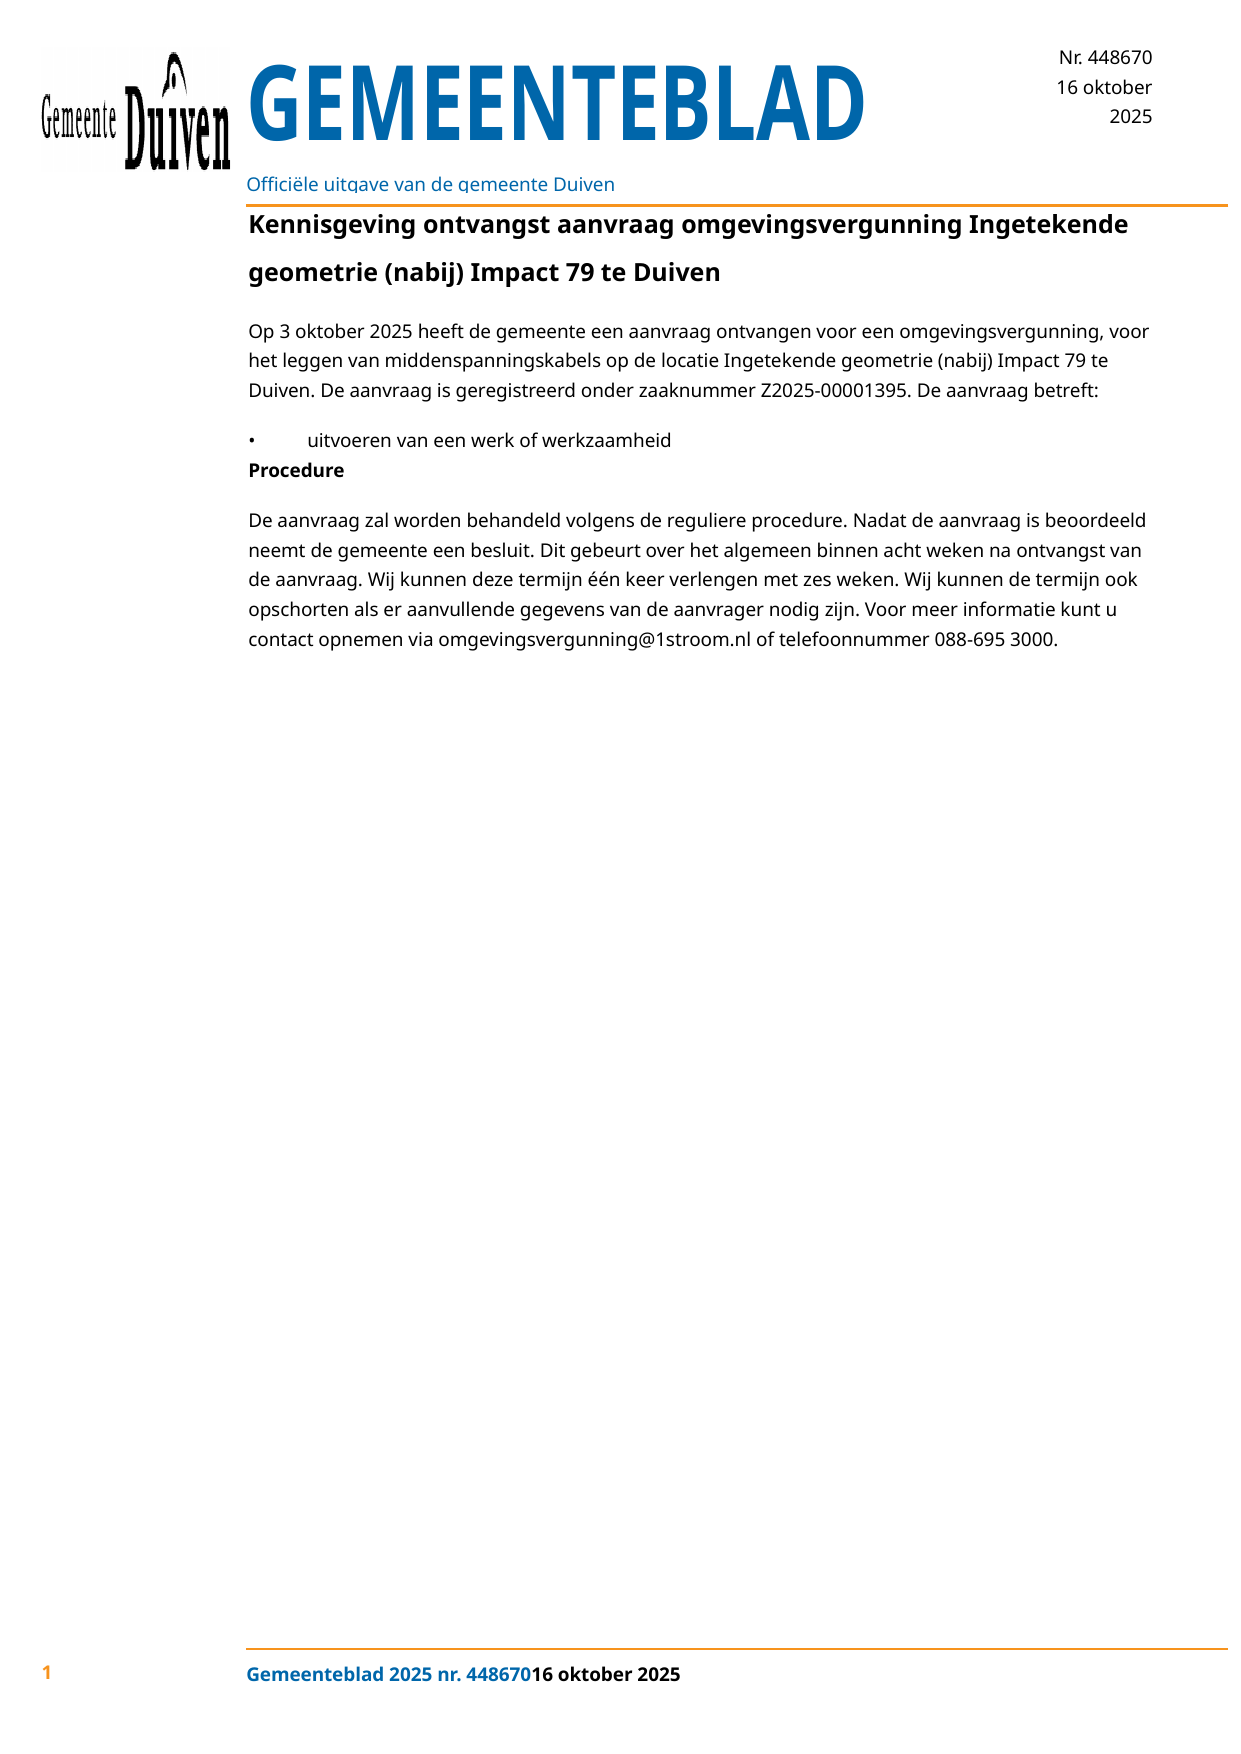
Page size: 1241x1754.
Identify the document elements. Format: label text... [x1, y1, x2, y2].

text Kennisgeving ontvangst aanvraag omgevingsvergunning Ingetekende geometrie (nabij) Impact 79 te Duiven [248, 207, 1152, 288]
text Op 3 oktober 2025 heeft de gemeente een aanvraag ontvangen voor een omgevingsvergunning, voor het leggen van middenspanningskabels op de locatie Ingetekende geometrie (nabij) Impact 79 te Duiven. De aanvraag is geregistreerd onder zaaknummer Z2025-00001395. De aanvraag betreft: [248, 318, 1152, 403]
text Procedure [248, 457, 1152, 483]
text De aanvraag zal worden behandeld volgens de reguliere procedure. Nadat de aanvraag is beoordeeld neemt de gemeente een besluit. Dit gebeurt over het algemeen binnen acht weken na ontvangst van de aanvraag. Wij kunnen deze termijn één keer verlengen met zes weken. Wij kunnen de termijn ook opschorten als er aanvullende gegevens van de aanvrager nodig zijn. Voor meer informatie kunt u contact opnemen via omgevingsvergunning@1stroom.nl of telefoonnummer 088-695 3000. [248, 507, 1152, 652]
picture [41, 47, 231, 172]
list uitvoeren van een werk of werkzaamheid [248, 427, 1152, 453]
